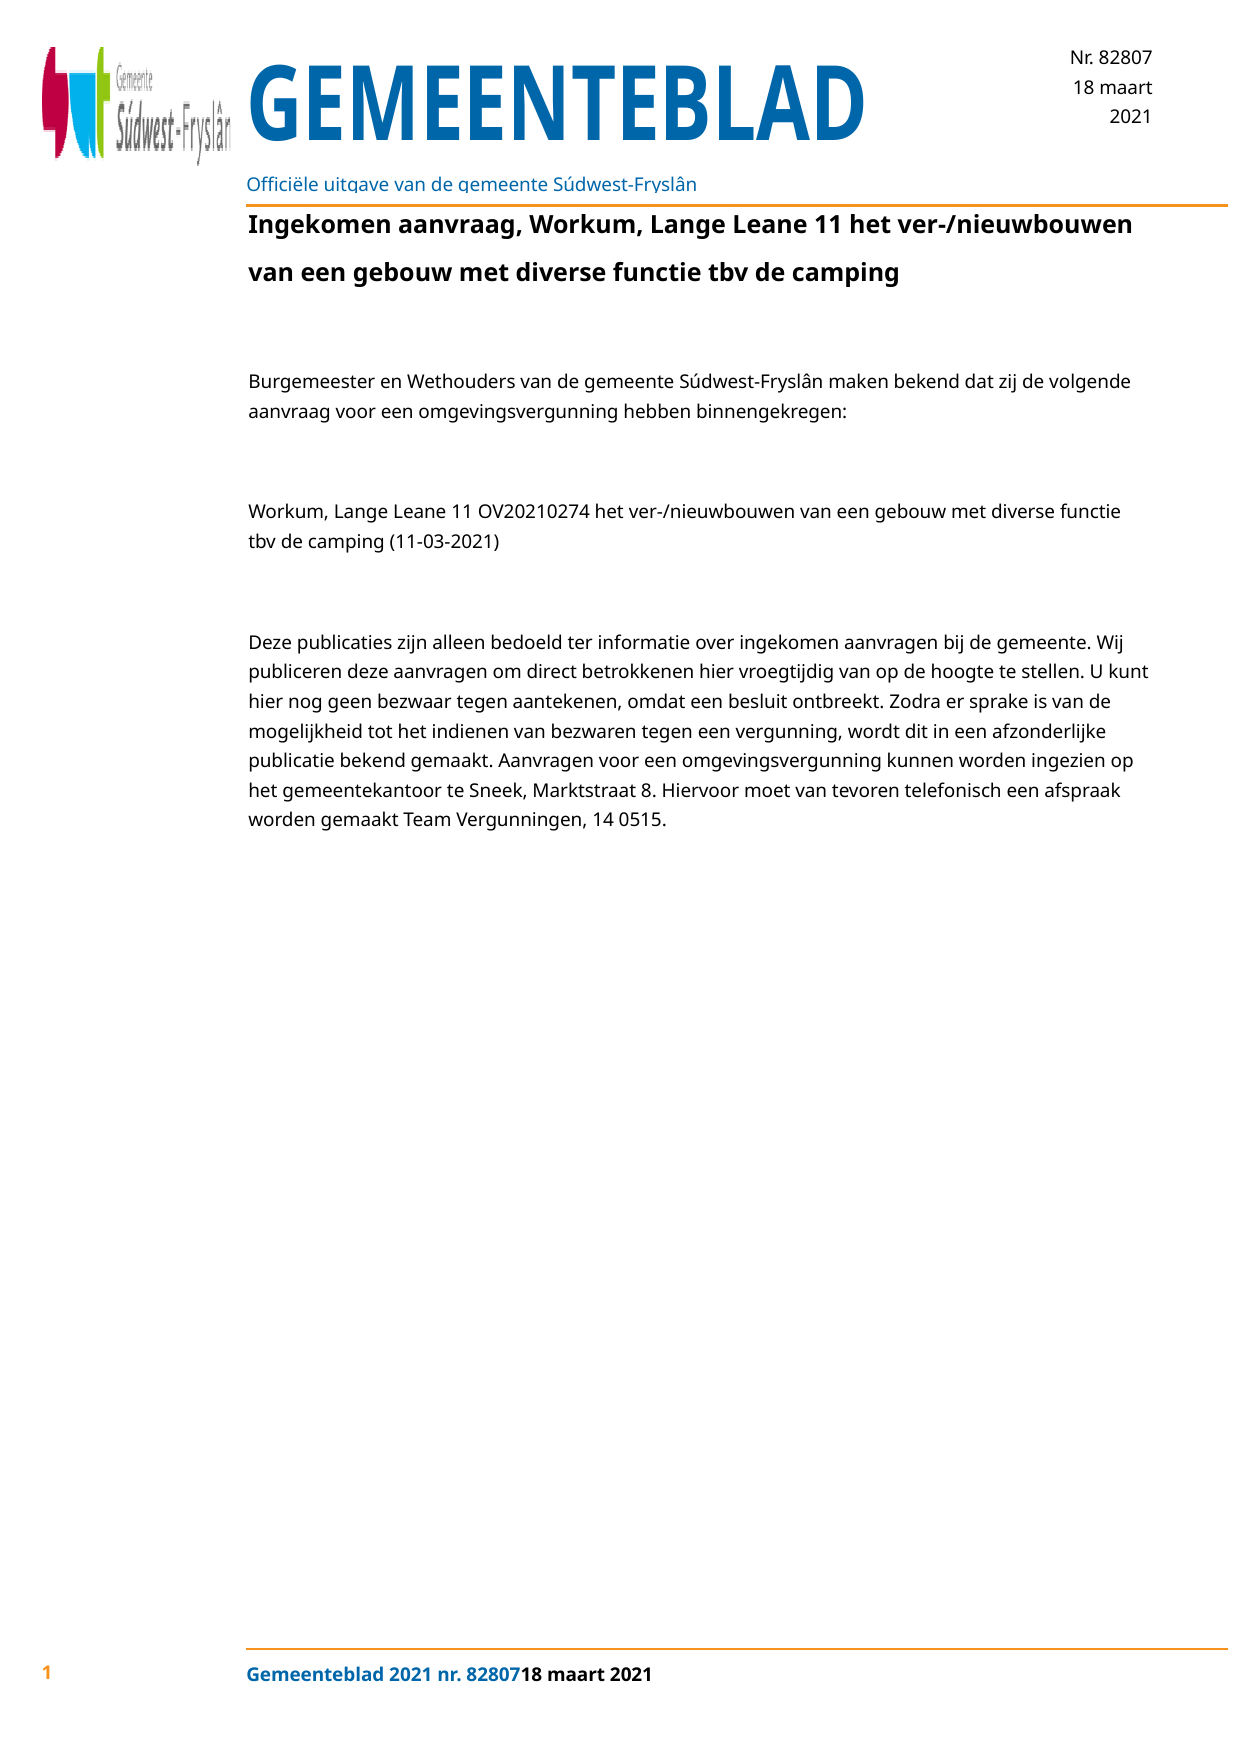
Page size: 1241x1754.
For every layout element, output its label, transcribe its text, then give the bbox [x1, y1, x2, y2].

text Workum, Lange Leane 11 OV20210274 het ver-/nieuwbouwen van een gebouw met diverse functie tbv de camping (11-03-2021) [248, 499, 1152, 554]
text Ingekomen aanvraag, Workum, Lange Leane 11 het ver-/nieuwbouwen van een gebouw met diverse functie tbv de camping [248, 207, 1152, 288]
text Burgemeester en Wethouders van de gemeente Súdwest-Fryslân maken bekend dat zij de volgende aanvraag voor een omgevingsvergunning hebben binnengekregen: [248, 368, 1152, 424]
text Deze publicaties zijn alleen bedoeld ter informatie over ingekomen aanvragen bij de gemeente. Wij publiceren deze aanvragen om direct betrokkenen hier vroegtijdig van op de hoogte te stellen. U kunt hier nog geen bezwaar tegen aantekenen, omdat een besluit ontbreekt. Zodra er sprake is van de mogelijkheid tot het indienen van bezwaren tegen een vergunning, wordt dit in een afzonderlijke publicatie bekend gemaakt. Aanvragen voor een omgevingsvergunning kunnen worden ingezien op het gemeentekantoor te Sneek, Marktstraat 8. Hiervoor moet van tevoren telefonisch een afspraak worden gemaakt Team Vergunningen, 14 0515. [248, 629, 1152, 832]
picture [41, 47, 231, 172]
